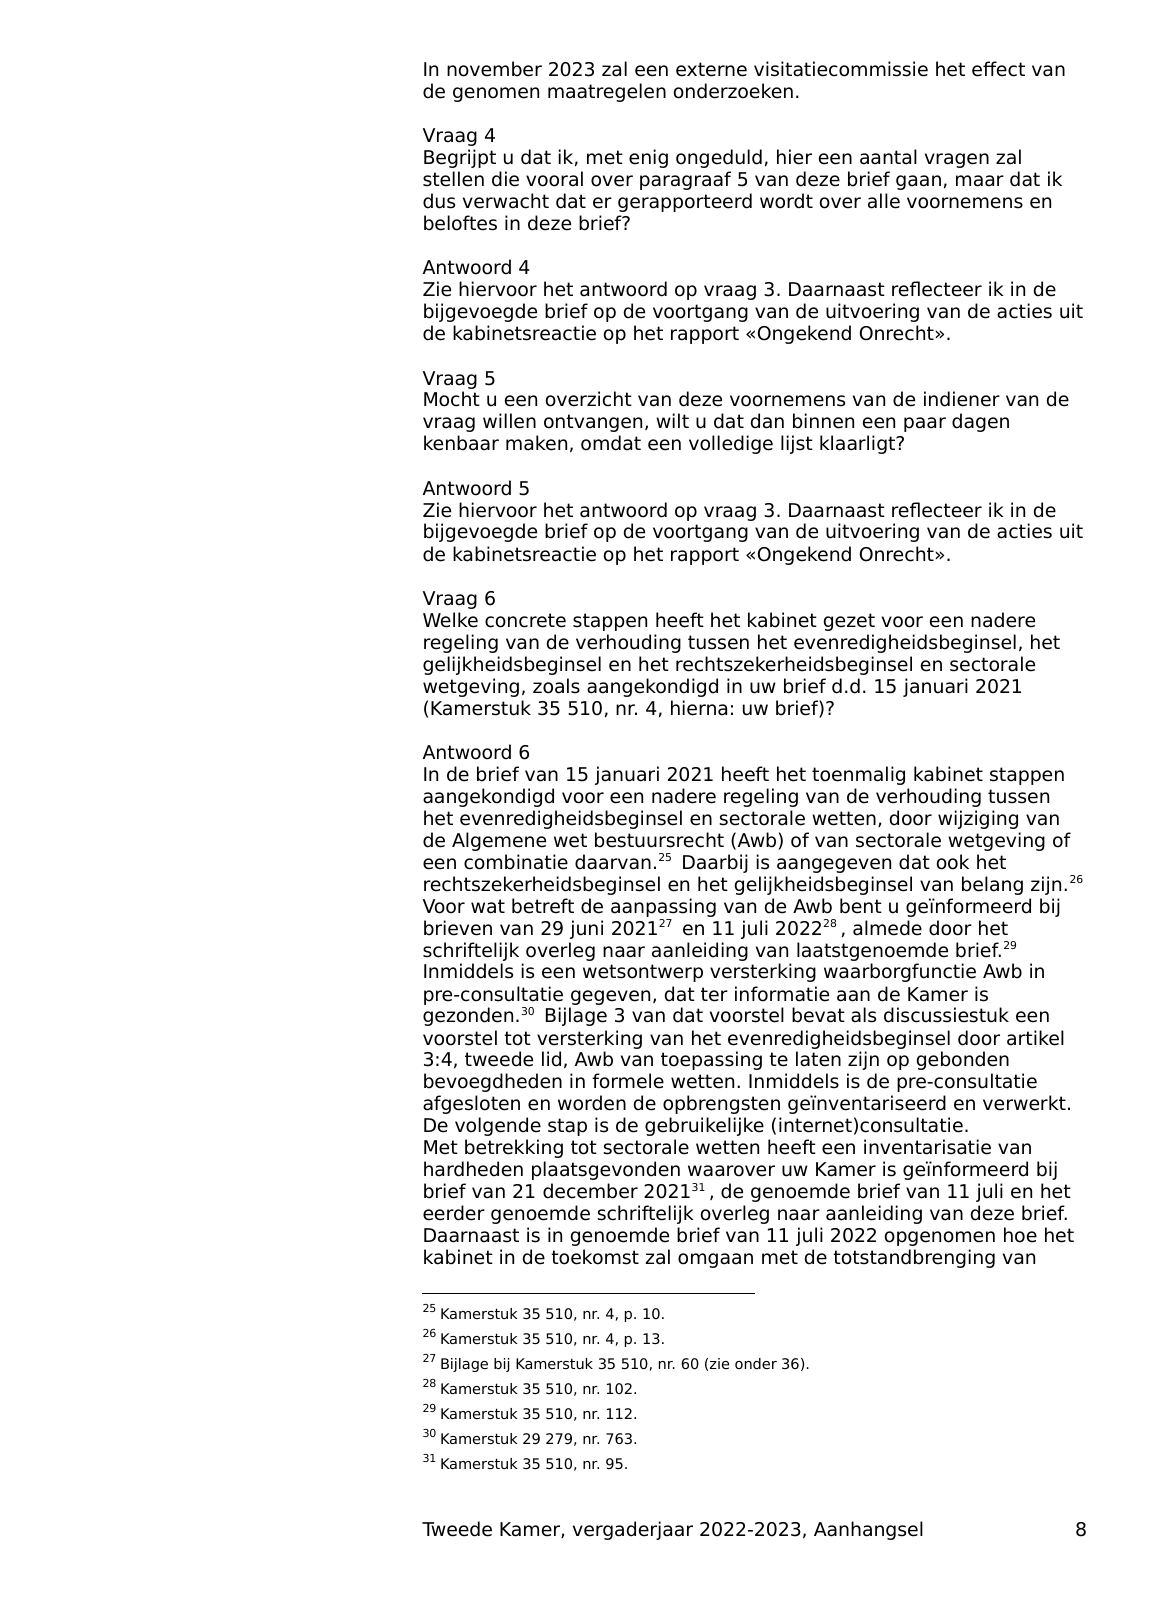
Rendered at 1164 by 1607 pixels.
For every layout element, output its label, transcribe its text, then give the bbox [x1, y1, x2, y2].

text Antwoord 5 [422, 477, 1087, 499]
text In november 2023 zal een externe visitatiecommissie het effect van de genomen maatregelen onderzoeken. [422, 59, 1087, 103]
text Kamerstuk 35 510, nr. 4, p. 10. [422, 1302, 1087, 1324]
text Bijlage bij Kamerstuk 35 510, nr. 60 (zie onder 36). [422, 1352, 1087, 1374]
text Vraag 5 [422, 367, 1087, 389]
text Met betrekking tot sectorale wetten heeft een inventarisatie van hardheden plaatsgevonden waarover uw Kamer is geïnformeerd bij brief van 21 december 2021, de genoemde brief van 11 juli en het eerder genoemde schriftelijk overleg naar aanleiding van deze brief. Daarnaast is in genoemde brief van 11 juli 2022 opgenomen hoe het kabinet in de toekomst zal omgaan met de totstandbrenging van [422, 1137, 1087, 1269]
text Welke concrete stappen heeft het kabinet gezet voor een nadere regeling van de verhouding tussen het evenredigheidsbeginsel, het gelijkheidsbeginsel en het rechtszekerheidsbeginsel en sectorale wetgeving, zoals aangekondigd in uw brief d.d. 15 januari 2021 (Kamerstuk 35 510, nr. 4, hierna: uw brief)? [422, 609, 1087, 719]
text In de brief van 15 januari 2021 heeft het toenmalig kabinet stappen aangekondigd voor een nadere regeling van de verhouding tussen het evenredigheidsbeginsel en sectorale wetten, door wijziging van de Algemene wet bestuursrecht (Awb) of van sectorale wetgeving of een combinatie daarvan. Daarbij is aangegeven dat ook het rechtszekerheidsbeginsel en het gelijkheidsbeginsel van belang zijn. [422, 764, 1087, 896]
text Mocht u een overzicht van deze voornemens van de indiener van de vraag willen ontvangen, wilt u dat dan binnen een paar dagen kenbaar maken, omdat een volledige lijst klaarligt? [422, 389, 1087, 455]
text Kamerstuk 35 510, nr. 4, p. 13. [422, 1327, 1087, 1349]
text Antwoord 4 [422, 257, 1087, 279]
text Zie hiervoor het antwoord op vraag 3. Daarnaast reflecteer ik in de bijgevoegde brief op de voortgang van de uitvoering van de acties uit de kabinetsreactie op het rapport «Ongekend Onrecht». [422, 279, 1087, 345]
text Vraag 6 [422, 588, 1087, 609]
text Zie hiervoor het antwoord op vraag 3. Daarnaast reflecteer ik in de bijgevoegde brief op de voortgang van de uitvoering van de acties uit de kabinetsreactie op het rapport «Ongekend Onrecht». [422, 499, 1087, 565]
text Vraag 4 [422, 125, 1087, 147]
text Kamerstuk 29 279, nr. 763. [422, 1427, 1087, 1449]
text Begrijpt u dat ik, met enig ongeduld, hier een aantal vragen zal stellen die vooral over paragraaf 5 van deze brief gaan, maar dat ik dus verwacht dat er gerapporteerd wordt over alle voornemens en beloftes in deze brief? [422, 147, 1087, 235]
text Antwoord 6 [422, 742, 1087, 764]
text Kamerstuk 35 510, nr. 102. [422, 1377, 1087, 1399]
text Kamerstuk 35 510, nr. 112. [422, 1402, 1087, 1424]
text Voor wat betreft de aanpassing van de Awb bent u geïnformeerd bij brieven van 29 juni 2021 en 11 juli 2022, almede door het schriftelijk overleg naar aanleiding van laatstgenoemde brief. Inmiddels is een wetsontwerp versterking waarborgfunctie Awb in pre-consultatie gegeven, dat ter informatie aan de Kamer is gezonden. Bijlage 3 van dat voorstel bevat als discussiestuk een voorstel tot versterking van het evenredigheidsbeginsel door artikel 3:4, tweede lid, Awb van toepassing te laten zijn op gebonden bevoegdheden in formele wetten. Inmiddels is de pre-consultatie afgesloten en worden de opbrengsten geïnventariseerd en verwerkt. De volgende stap is de gebruikelijke (internet)consultatie. [422, 896, 1087, 1137]
text Kamerstuk 35 510, nr. 95. [422, 1452, 1087, 1474]
